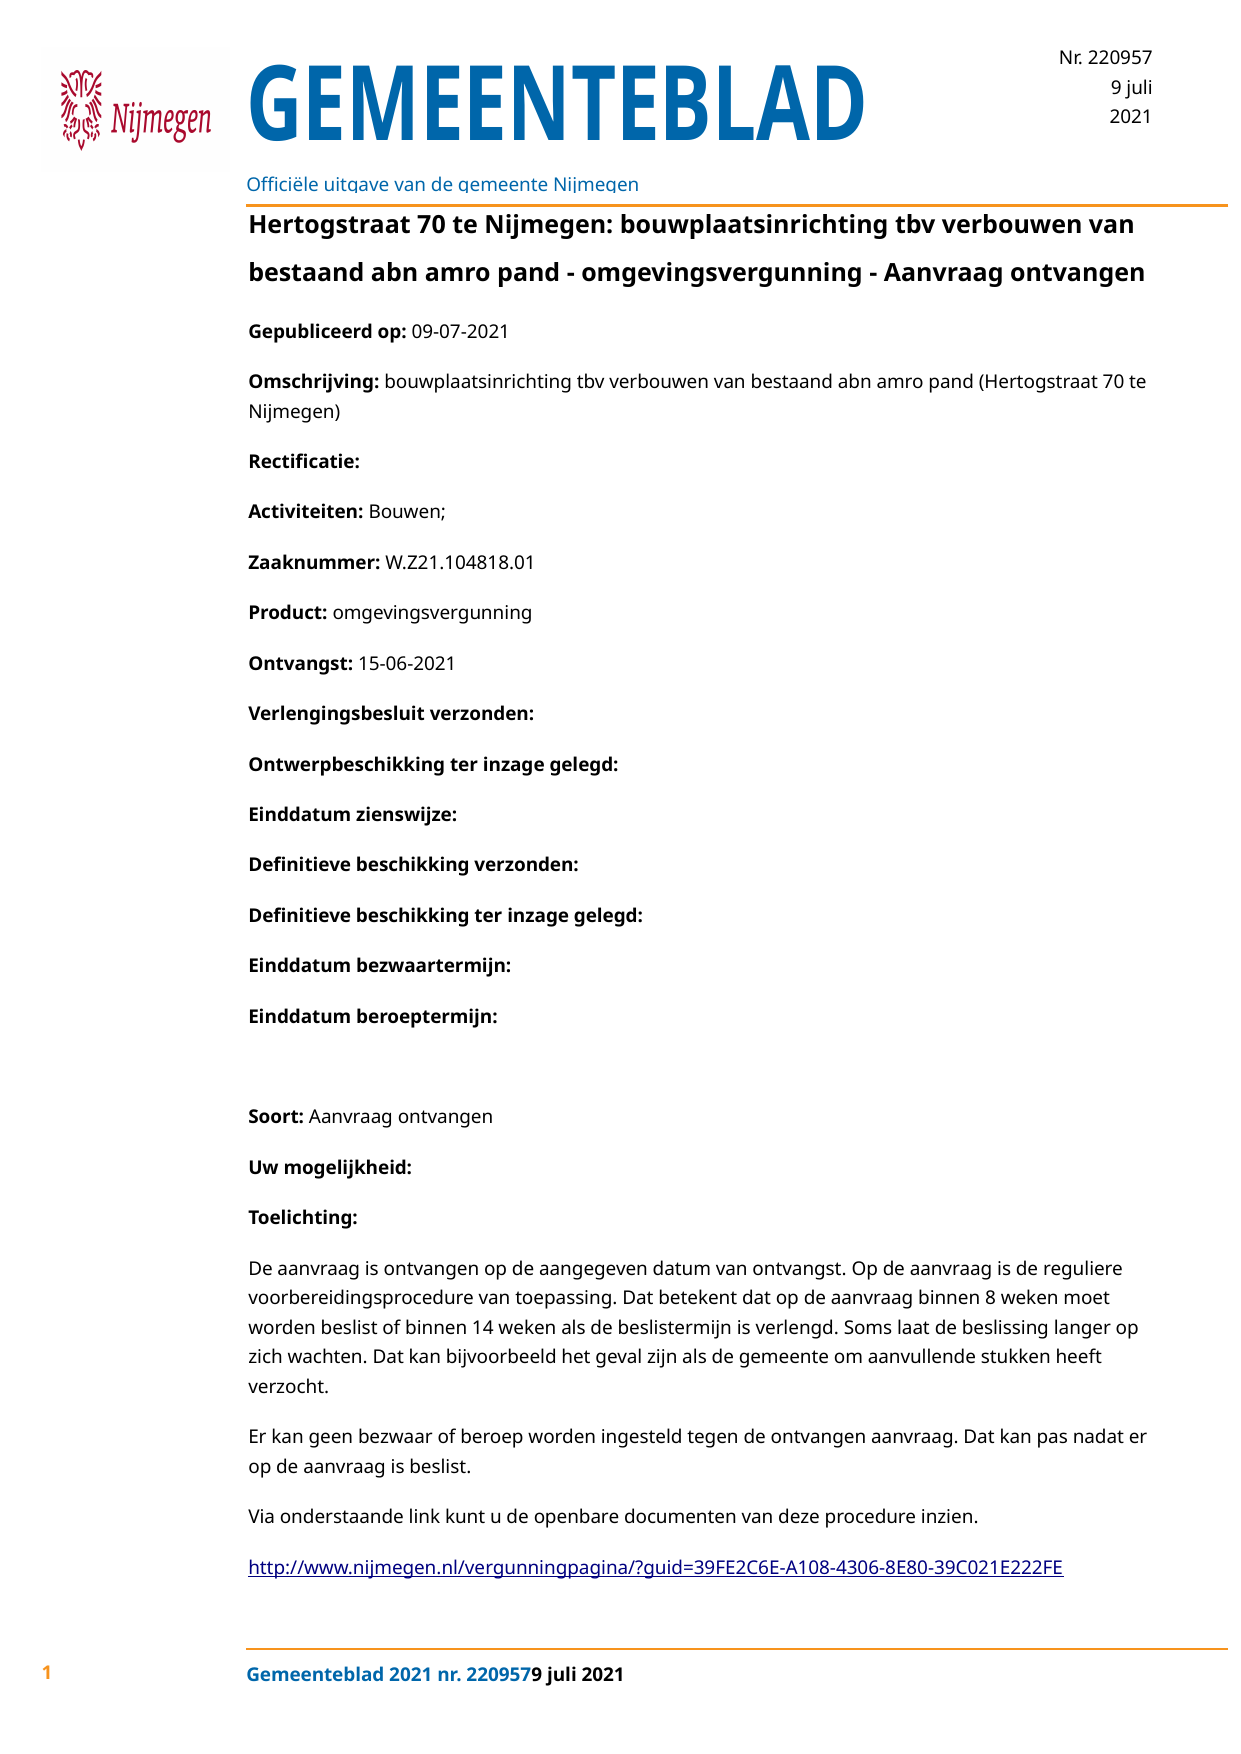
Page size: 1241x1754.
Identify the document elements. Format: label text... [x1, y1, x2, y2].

text Einddatum zienswijze: [248, 801, 1152, 827]
text Toelichting: [248, 1204, 1152, 1230]
text Definitieve beschikking verzonden: [248, 852, 1152, 877]
text Omschrijving: bouwplaatsinrichting tbv verbouwen van bestaand abn amro pand (Hertogstraat 70 te Nijmegen) [248, 368, 1152, 424]
text Zaaknummer: W.Z21.104818.01 [248, 549, 1152, 575]
text Hertogstraat 70 te Nijmegen: bouwplaatsinrichting tbv verbouwen van bestaand abn amro pand - omgevingsvergunning - Aanvraag ontvangen [248, 207, 1152, 288]
text Activiteiten: Bouwen; [248, 499, 1152, 524]
text Rectificatie: [248, 448, 1152, 474]
text http://www.nijmegen.nl/vergunningpagina/?guid=39FE2C6E-A108-4306-8E80-39C021E222FE [248, 1554, 1152, 1580]
text Einddatum bezwaartermijn: [248, 952, 1152, 978]
text Verlengingsbesluit verzonden: [248, 700, 1152, 726]
text Ontvangst: 15-06-2021 [248, 650, 1152, 676]
text Uw mogelijkheid: [248, 1154, 1152, 1180]
picture [41, 47, 231, 172]
text Definitieve beschikking ter inzage gelegd: [248, 902, 1152, 928]
text Soort: Aanvraag ontvangen [248, 1104, 1152, 1129]
text De aanvraag is ontvangen op de aangegeven datum van ontvangst. Op de aanvraag is de reguliere voorbereidingsprocedure van toepassing. Dat betekent dat op de aanvraag binnen 8 weken moet worden beslist of binnen 14 weken als de beslistermijn is verlengd. Soms laat de beslissing langer op zich wachten. Dat kan bijvoorbeeld het geval zijn als de gemeente om aanvullende stukken heeft verzocht. [248, 1255, 1152, 1399]
text Product: omgevingsvergunning [248, 599, 1152, 625]
text Ontwerpbeschikking ter inzage gelegd: [248, 751, 1152, 777]
text Er kan geen bezwaar of beroep worden ingesteld tegen de ontvangen aanvraag. Dat kan pas nadat er op de aanvraag is beslist. [248, 1424, 1152, 1479]
text Einddatum beroeptermijn: [248, 1003, 1152, 1029]
text Gepubliceerd op: 09-07-2021 [248, 318, 1152, 344]
text Via onderstaande link kunt u de openbare documenten van deze procedure inzien. [248, 1504, 1152, 1529]
